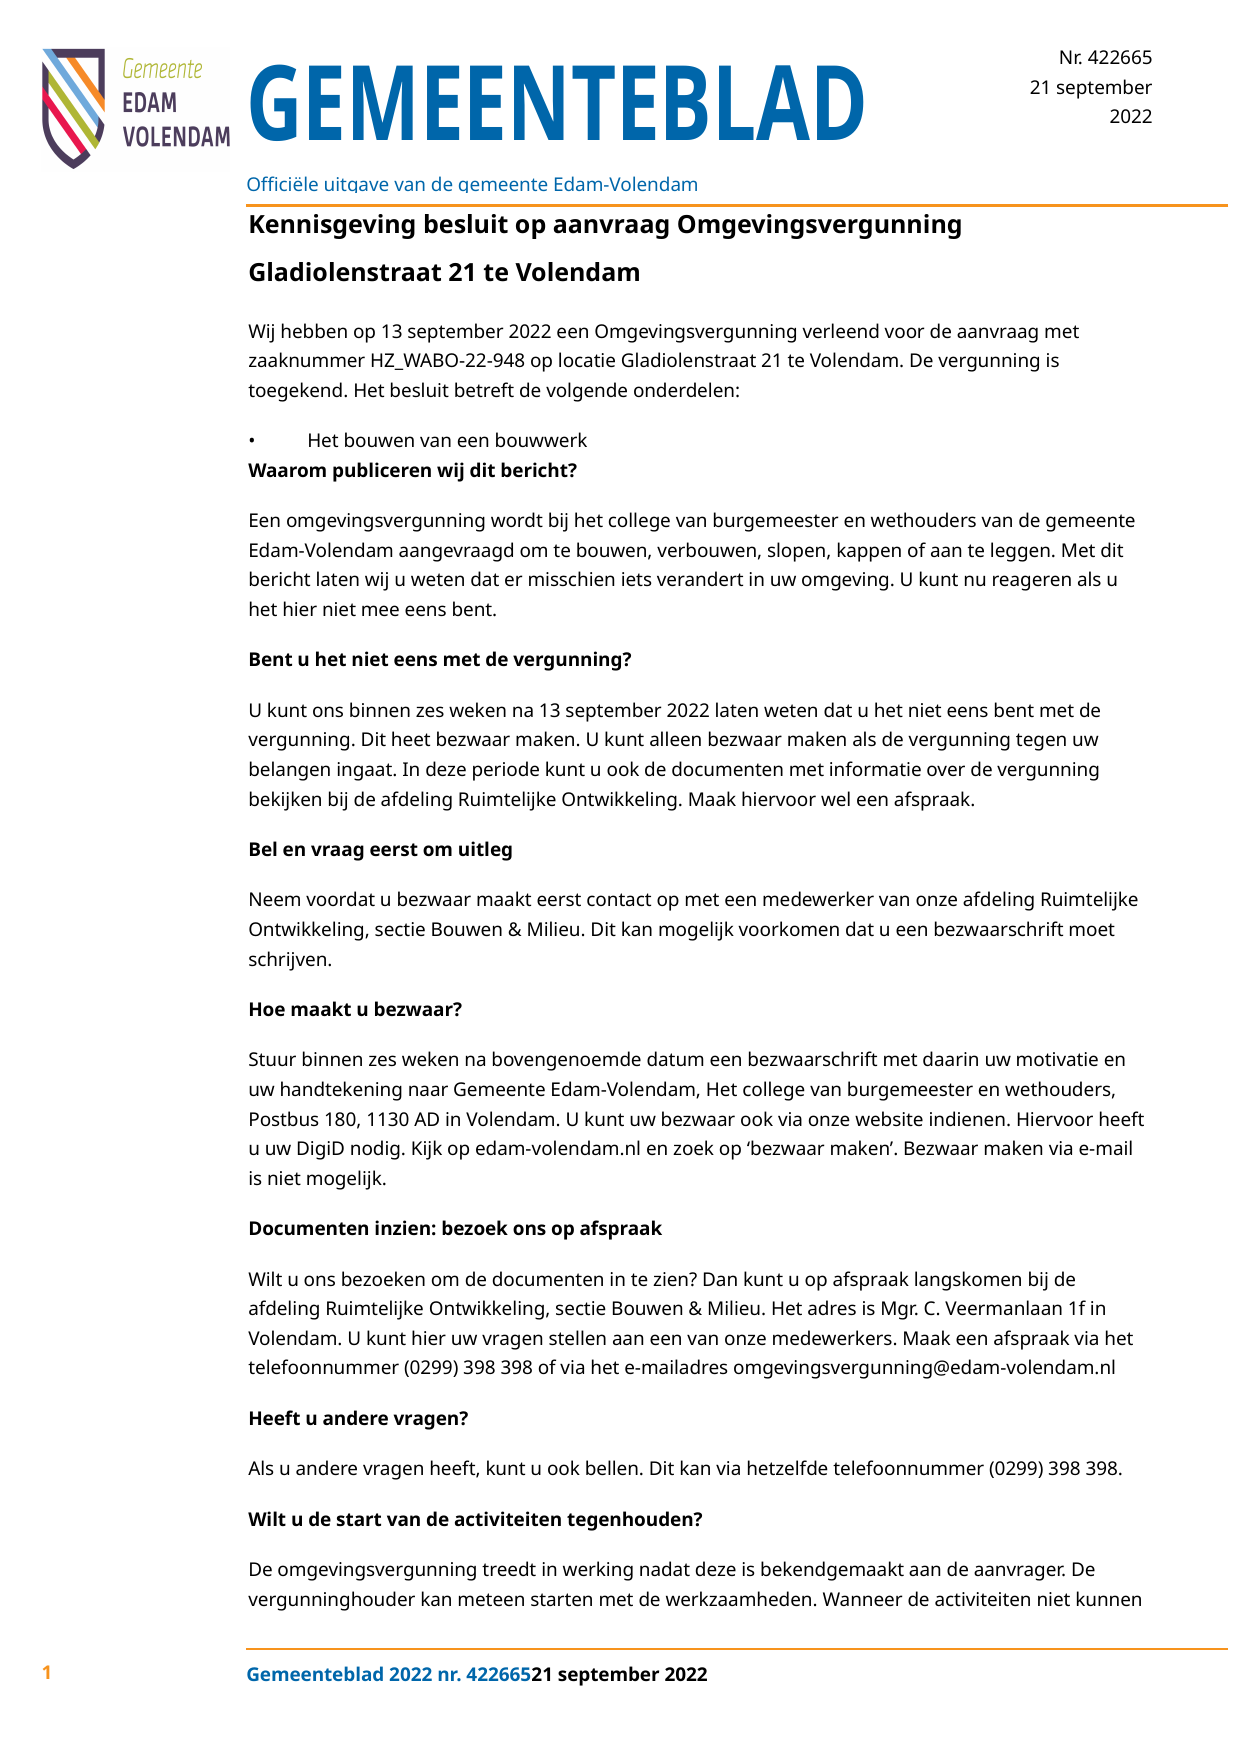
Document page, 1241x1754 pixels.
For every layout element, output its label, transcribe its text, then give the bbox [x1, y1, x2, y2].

text Hoe maakt u bezwaar? [248, 996, 1152, 1022]
text Als u andere vragen heeft, kunt u ook bellen. Dit kan via hetzelfde telefoonnummer (0299) 398 398. [248, 1455, 1152, 1481]
text Bel en vraag eerst om uitleg [248, 836, 1152, 862]
text Stuur binnen zes weken na bovengenoemde datum een bezwaarschrift met daarin uw motivatie en uw handtekening naar Gemeente Edam-Volendam, Het college van burgemeester en wethouders, Postbus 180, 1130 AD in Volendam. U kunt uw bezwaar ook via onze website indienen. Hiervoor heeft u uw DigiD nodig. Kijk op edam-volendam.nl en zoek op ‘bezwaar maken’. Bezwaar maken via e-mail is niet mogelijk. [248, 1047, 1152, 1191]
picture [41, 47, 231, 172]
text Wij hebben op 13 september 2022 een Omgevingsvergunning verleend voor de aanvraag met zaaknummer HZ_WABO-22-948 op locatie Gladiolenstraat 21 te Volendam. De vergunning is toegekend. Het besluit betreft de volgende onderdelen: [248, 318, 1152, 403]
text Documenten inzien: bezoek ons op afspraak [248, 1215, 1152, 1241]
text Een omgevingsvergunning wordt bij het college van burgemeester en wethouders van de gemeente Edam-Volendam aangevraagd om te bouwen, verbouwen, slopen, kappen of aan te leggen. Met dit bericht laten wij u weten dat er misschien iets verandert in uw omgeving. U kunt nu reageren als u het hier niet mee eens bent. [248, 507, 1152, 622]
text Bent u het niet eens met de vergunning? [248, 647, 1152, 672]
text Heeft u andere vragen? [248, 1405, 1152, 1431]
text Wilt u ons bezoeken om de documenten in te zien? Dan kunt u op afspraak langskomen bij de afdeling Ruimtelijke Ontwikkeling, sectie Bouwen & Milieu. Het adres is Mgr. C. Veermanlaan 1f in Volendam. U kunt hier uw vragen stellen aan een van onze medewerkers. Maak een afspraak via het telefoonnummer (0299) 398 398 of via het e-mailadres omgevingsvergunning@edam-volendam.nl [248, 1266, 1152, 1380]
text Neem voordat u bezwaar maakt eerst contact op met een medewerker van onze afdeling Ruimtelijke Ontwikkeling, sectie Bouwen & Milieu. Dit kan mogelijk voorkomen dat u een bezwaarschrift moet schrijven. [248, 887, 1152, 972]
text Waarom publiceren wij dit bericht? [248, 457, 1152, 483]
text Wilt u de start van de activiteiten tegenhouden? [248, 1506, 1152, 1532]
text U kunt ons binnen zes weken na 13 september 2022 laten weten dat u het niet eens bent met de vergunning. Dit heet bezwaar maken. U kunt alleen bezwaar maken als de vergunning tegen uw belangen ingaat. In deze periode kunt u ook de documenten met informatie over de vergunning bekijken bij de afdeling Ruimtelijke Ontwikkeling. Maak hiervoor wel een afspraak. [248, 697, 1152, 812]
text De omgevingsvergunning treedt in werking nadat deze is bekendgemaakt aan de aanvrager. De vergunninghouder kan meteen starten met de werkzaamheden. Wanneer de activiteiten niet kunnen [248, 1556, 1152, 1612]
text Kennisgeving besluit op aanvraag Omgevingsvergunning Gladiolenstraat 21 te Volendam [248, 207, 1152, 288]
list Het bouwen van een bouwwerk [248, 427, 1152, 453]
